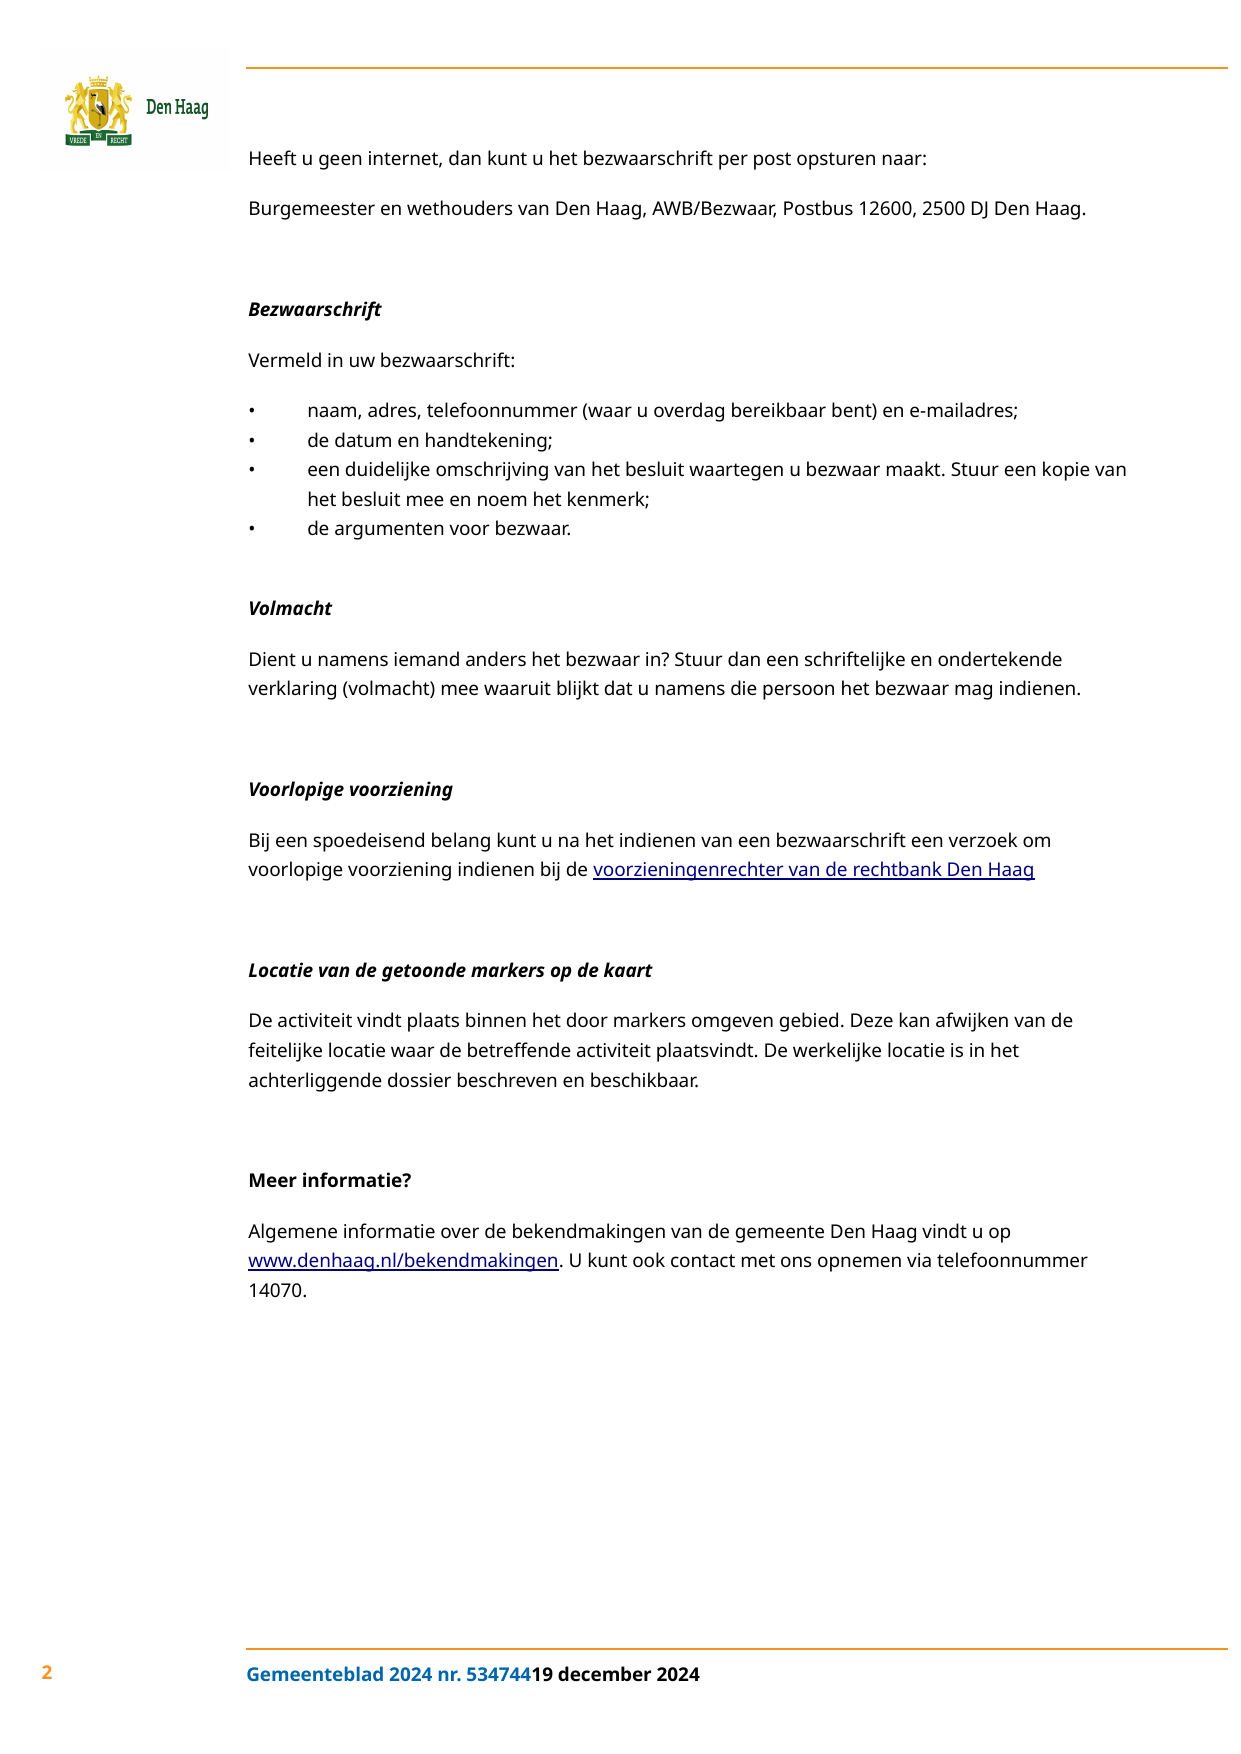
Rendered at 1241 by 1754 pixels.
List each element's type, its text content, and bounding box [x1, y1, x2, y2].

text Vermeld in uw bezwaarschrift: [248, 347, 1152, 373]
list de datum en handtekening; [248, 427, 1152, 453]
text Algemene informatie over de bekendmakingen van de gemeente Den Haag vindt u op www.denhaag.nl/bekendmakingen. U kunt ook contact met ons opnemen via telefoonnummer 14070. [248, 1218, 1152, 1303]
list een duidelijke omschrijving van het besluit waartegen u bezwaar maakt. Stuur een kopie van het besluit mee en noem het kenmerk; [248, 456, 1152, 512]
text Locatie van de getoonde markers op de kaart [248, 957, 1152, 983]
list naam, adres, telefoonnummer (waar u overdag bereikbaar bent) en e-mailadres; [248, 397, 1152, 423]
text Bezwaarschrift [248, 296, 1152, 322]
text Voorlopige voorziening [248, 776, 1152, 802]
list de argumenten voor bezwaar. [248, 516, 1152, 541]
text De activiteit vindt plaats binnen het door markers omgeven gebied. Deze kan afwijken van de feitelijke locatie waar de betreffende activiteit plaatsvindt. De werkelijke locatie is in het achterliggende dossier beschreven en beschikbaar. [248, 1008, 1152, 1093]
text Meer informatie? [248, 1168, 1152, 1193]
text Dient u namens iemand anders het bezwaar in? Stuur dan een schriftelijke en ondertekende verklaring (volmacht) mee waaruit blijkt dat u namens die persoon het bezwaar mag indienen. [248, 646, 1152, 701]
text Heeft u geen internet, dan kunt u het bezwaarschrift per post opsturen naar: [248, 145, 1152, 171]
text Burgemeester en wethouders van Den Haag, AWB/Bezwaar, Postbus 12600, 2500 DJ Den Haag. [248, 196, 1152, 221]
picture [41, 47, 231, 172]
text Bij een spoedeisend belang kunt u na het indienen van een bezwaarschrift een verzoek om voorlopige voorziening indienen bij de voorzieningenrechter van de rechtbank Den Haag [248, 827, 1152, 882]
text Volmacht [248, 596, 1152, 621]
